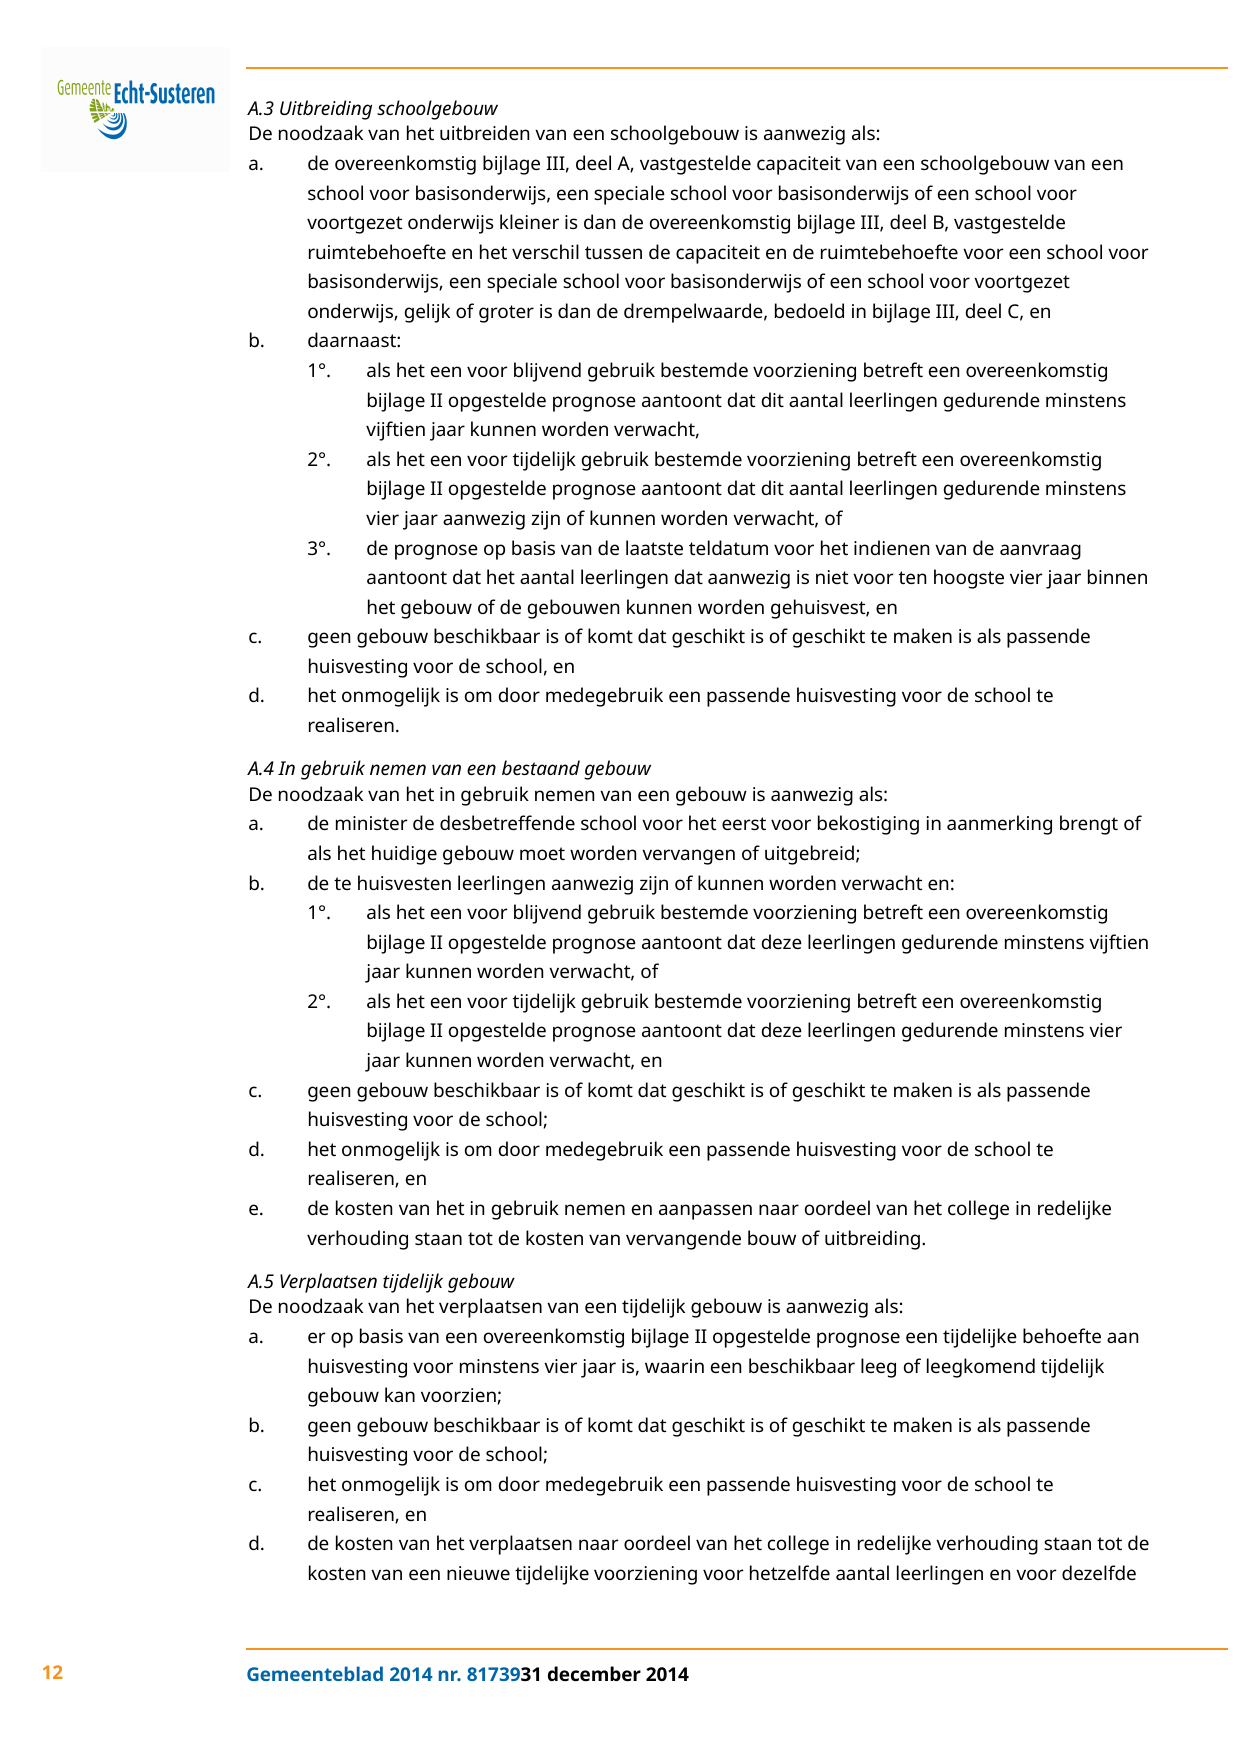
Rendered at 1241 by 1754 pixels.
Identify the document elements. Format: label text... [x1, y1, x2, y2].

picture [41, 47, 231, 172]
list het onmogelijk is om door medegebruik een passende huisvesting voor de school te realiseren, en [248, 1136, 1152, 1191]
text De noodzaak van het verplaatsen van een tijdelijk gebouw is aanwezig als: [248, 1294, 1152, 1319]
text A.4 In gebruik nemen van een bestaand gebouw [248, 755, 1152, 781]
text De noodzaak van het in gebruik nemen van een gebouw is aanwezig als: [248, 781, 1152, 807]
list geen gebouw beschikbaar is of komt dat geschikt is of geschikt te maken is als passende huisvesting voor de school; [248, 1412, 1152, 1467]
list de minister de desbetreffende school voor het eerst voor bekostiging in aanmerking brengt of als het huidige gebouw moet worden vervangen of uitgebreid; [248, 811, 1152, 866]
text A.3 Uitbreiding schoolgebouw [248, 95, 1152, 121]
list de overeenkomstig bijlage III, deel A, vastgestelde capaciteit van een schoolgebouw van een school voor basisonderwijs, een speciale school voor basisonderwijs of een school voor voortgezet onderwijs kleiner is dan de overeenkomstig bijlage III, deel B, vastgestelde ruimtebehoefte en het verschil tussen de capaciteit en de ruimtebehoefte voor een school voor basisonderwijs, een speciale school voor basisonderwijs of een school voor voortgezet onderwijs, gelijk of groter is dan de drempelwaarde, bedoeld in bijlage III, deel C, en [248, 150, 1152, 324]
list de kosten van het in gebruik nemen en aanpassen naar oordeel van het college in redelijke verhouding staan tot de kosten van vervangende bouw of uitbreiding. [248, 1195, 1152, 1251]
list het onmogelijk is om door medegebruik een passende huisvesting voor de school te realiseren. [248, 683, 1152, 738]
list daarnaast: [248, 328, 1152, 353]
list de kosten van het verplaatsen naar oordeel van het college in redelijke verhouding staan tot de kosten van een nieuwe tijdelijke voorziening voor hetzelfde aantal leerlingen en voor dezelfde [248, 1530, 1152, 1586]
list de te huisvesten leerlingen aanwezig zijn of kunnen worden verwacht en: [248, 870, 1152, 896]
list geen gebouw beschikbaar is of komt dat geschikt is of geschikt te maken is als passende huisvesting voor de school, en [248, 623, 1152, 679]
list het onmogelijk is om door medegebruik een passende huisvesting voor de school te realiseren, en [248, 1471, 1152, 1526]
list de prognose op basis van de laatste teldatum voor het indienen van de aanvraag aantoont dat het aantal leerlingen dat aanwezig is niet voor ten hoogste vier jaar binnen het gebouw of de gebouwen kunnen worden gehuisvest, en [307, 535, 1152, 619]
text De noodzaak van het uitbreiden van een schoolgebouw is aanwezig als: [248, 121, 1152, 146]
list als het een voor tijdelijk gebruik bestemde voorziening betreft een overeenkomstig bijlage II opgestelde prognose aantoont dat dit aantal leerlingen gedurende minstens vier jaar aanwezig zijn of kunnen worden verwacht, of [307, 446, 1152, 531]
list geen gebouw beschikbaar is of komt dat geschikt is of geschikt te maken is als passende huisvesting voor de school; [248, 1077, 1152, 1132]
list er op basis van een overeenkomstig bijlage II opgestelde prognose een tijdelijke behoefte aan huisvesting voor minstens vier jaar is, waarin een beschikbaar leeg of leegkomend tijdelijk gebouw kan voorzien; [248, 1323, 1152, 1408]
list als het een voor blijvend gebruik bestemde voorziening betreft een overeenkomstig bijlage II opgestelde prognose aantoont dat dit aantal leerlingen gedurende minstens vijftien jaar kunnen worden verwacht, [307, 357, 1152, 442]
list als het een voor tijdelijk gebruik bestemde voorziening betreft een overeenkomstig bijlage II opgestelde prognose aantoont dat deze leerlingen gedurende minstens vier jaar kunnen worden verwacht, en [307, 988, 1152, 1073]
text A.5 Verplaatsen tijdelijk gebouw [248, 1268, 1152, 1294]
list als het een voor blijvend gebruik bestemde voorziening betreft een overeenkomstig bijlage II opgestelde prognose aantoont dat deze leerlingen gedurende minstens vijftien jaar kunnen worden verwacht, of [307, 899, 1152, 984]
